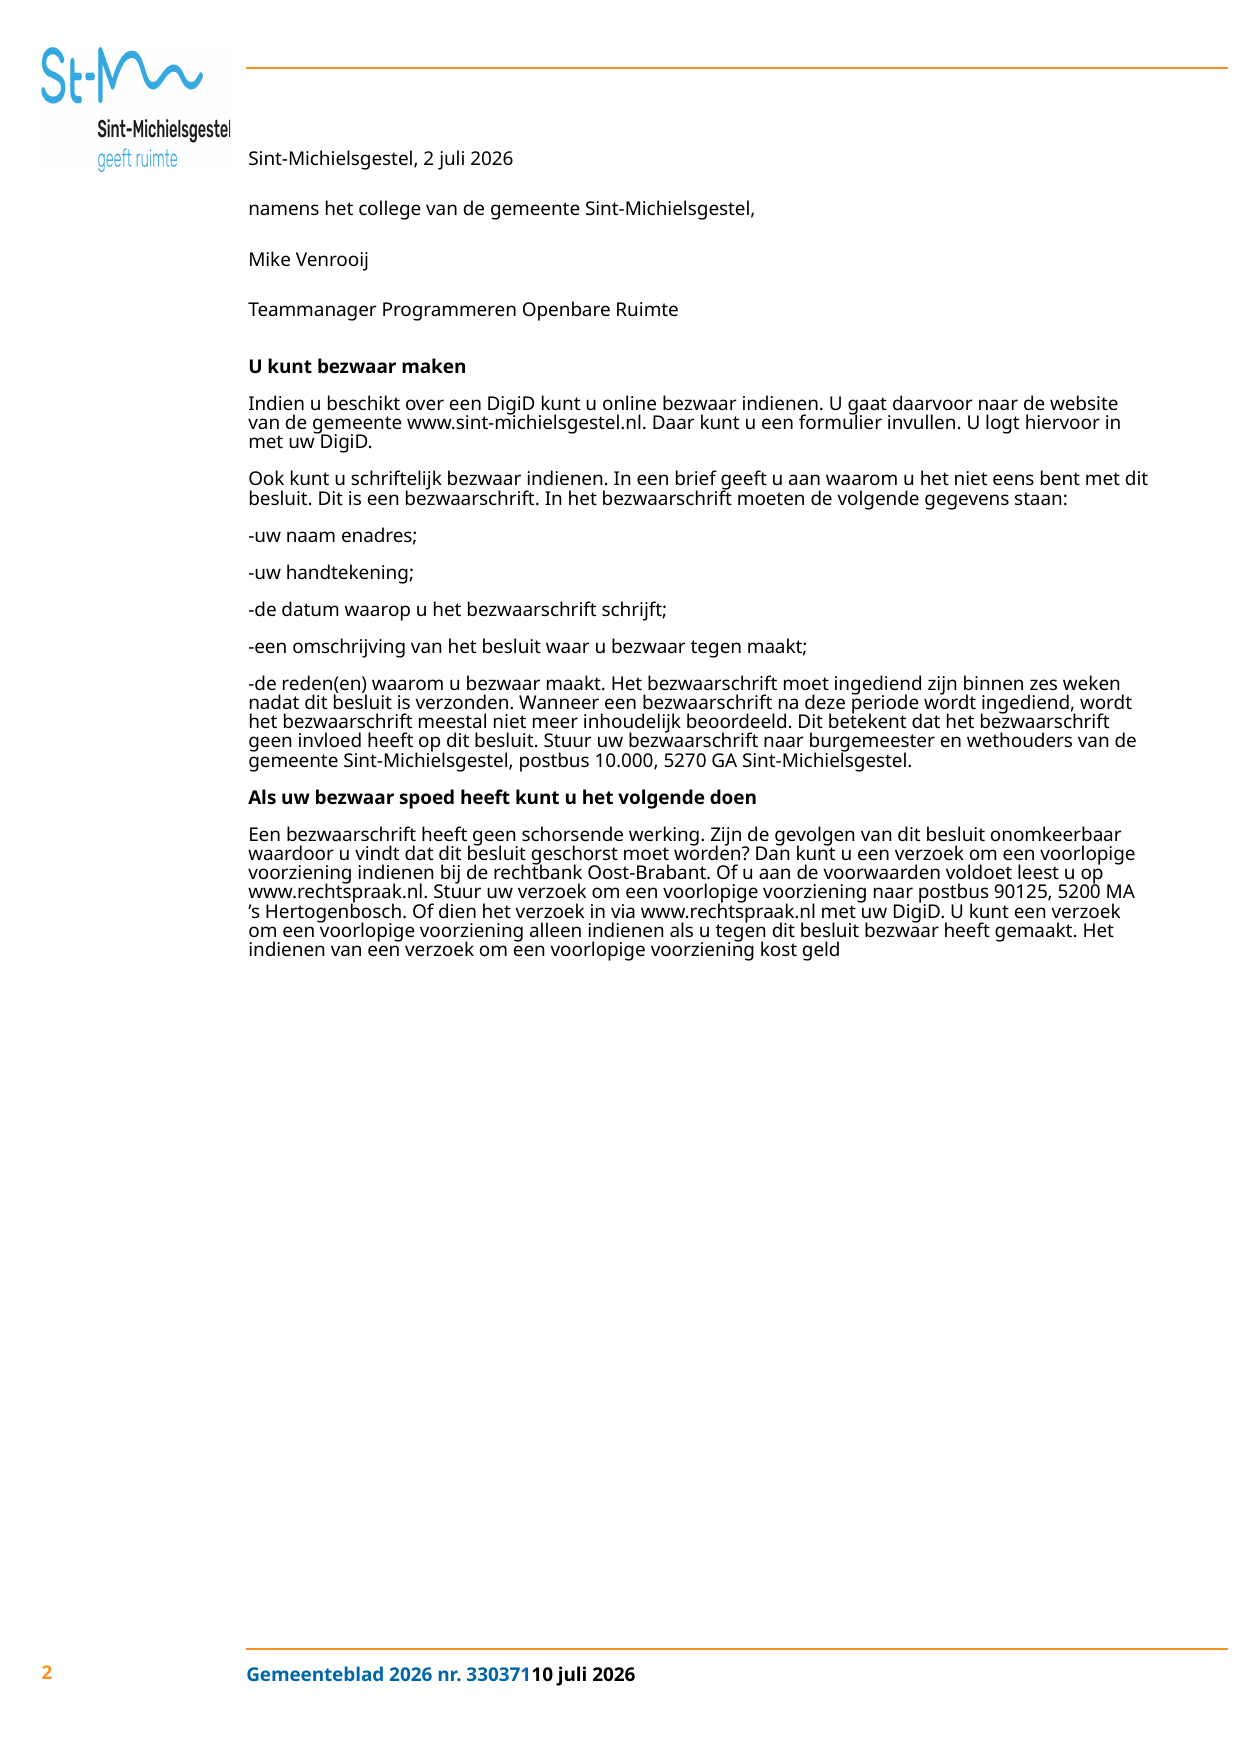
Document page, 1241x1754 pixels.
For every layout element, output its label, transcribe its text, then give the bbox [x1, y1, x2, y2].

text -de reden(en) waarom u bezwaar maakt. Het bezwaarschrift moet ingediend zijn binnen zes weken nadat dit besluit is verzonden. Wanneer een bezwaarschrift na deze periode wordt ingediend, wordt het bezwaarschrift meestal niet meer inhoudelijk beoordeeld. Dit betekent dat het bezwaarschrift geen invloed heeft op dit besluit. Stuur uw bezwaarschrift naar burgemeester en wethouders van de gemeente Sint-Michielsgestel, postbus 10.000, 5270 GA Sint-Michielsgestel. [248, 674, 1152, 771]
text Ook kunt u schriftelijk bezwaar indienen. In een brief geeft u aan waarom u het niet eens bent met dit besluit. Dit is een bezwaarschrift. In het bezwaarschrift moeten de volgende gegevens staan: [248, 470, 1152, 509]
text -uw handtekening; [248, 564, 1152, 583]
text Sint-Michielsgestel, 2 juli 2026 [248, 145, 1152, 171]
text Mike Venrooij [248, 246, 1152, 272]
text -de datum waarop u het bezwaarschrift schrijft; [248, 601, 1152, 620]
text Een bezwaarschrift heeft geen schorsende werking. Zijn de gevolgen van dit besluit onomkeerbaar waardoor u vindt dat dit besluit geschorst moet worden? Dan kunt u een verzoek om een voorlopige voorziening indienen bij de rechtbank Oost-Brabant. Of u aan de voorwaarden voldoet leest u op www.rechtspraak.nl. Stuur uw verzoek om een voorlopige voorziening naar postbus 90125, 5200 MA ’s Hertogenbosch. Of dien het verzoek in via www.rechtspraak.nl met uw DigiD. U kunt een verzoek om een voorlopige voorziening alleen indienen als u tegen dit besluit bezwaar heeft gemaakt. Het indienen van een verzoek om een voorlopige voorziening kost geld [248, 826, 1152, 961]
text Als uw bezwaar spoed heeft kunt u het volgende doen [248, 789, 1152, 808]
picture [41, 47, 231, 172]
text U kunt bezwaar maken [248, 358, 1152, 377]
text namens het college van de gemeente Sint-Michielsgestel, [248, 196, 1152, 221]
text Indien u beschikt over een DigiD kunt u online bezwaar indienen. U gaat daarvoor naar de website van de gemeente www.sint-michielsgestel.nl. Daar kunt u een formulier invullen. U logt hiervoor in met uw DigiD. [248, 395, 1152, 453]
text Teammanager Programmeren Openbare Ruimte [248, 296, 1152, 322]
text -uw naam enadres; [248, 527, 1152, 546]
text -een omschrijving van het besluit waar u bezwaar tegen maakt; [248, 638, 1152, 657]
